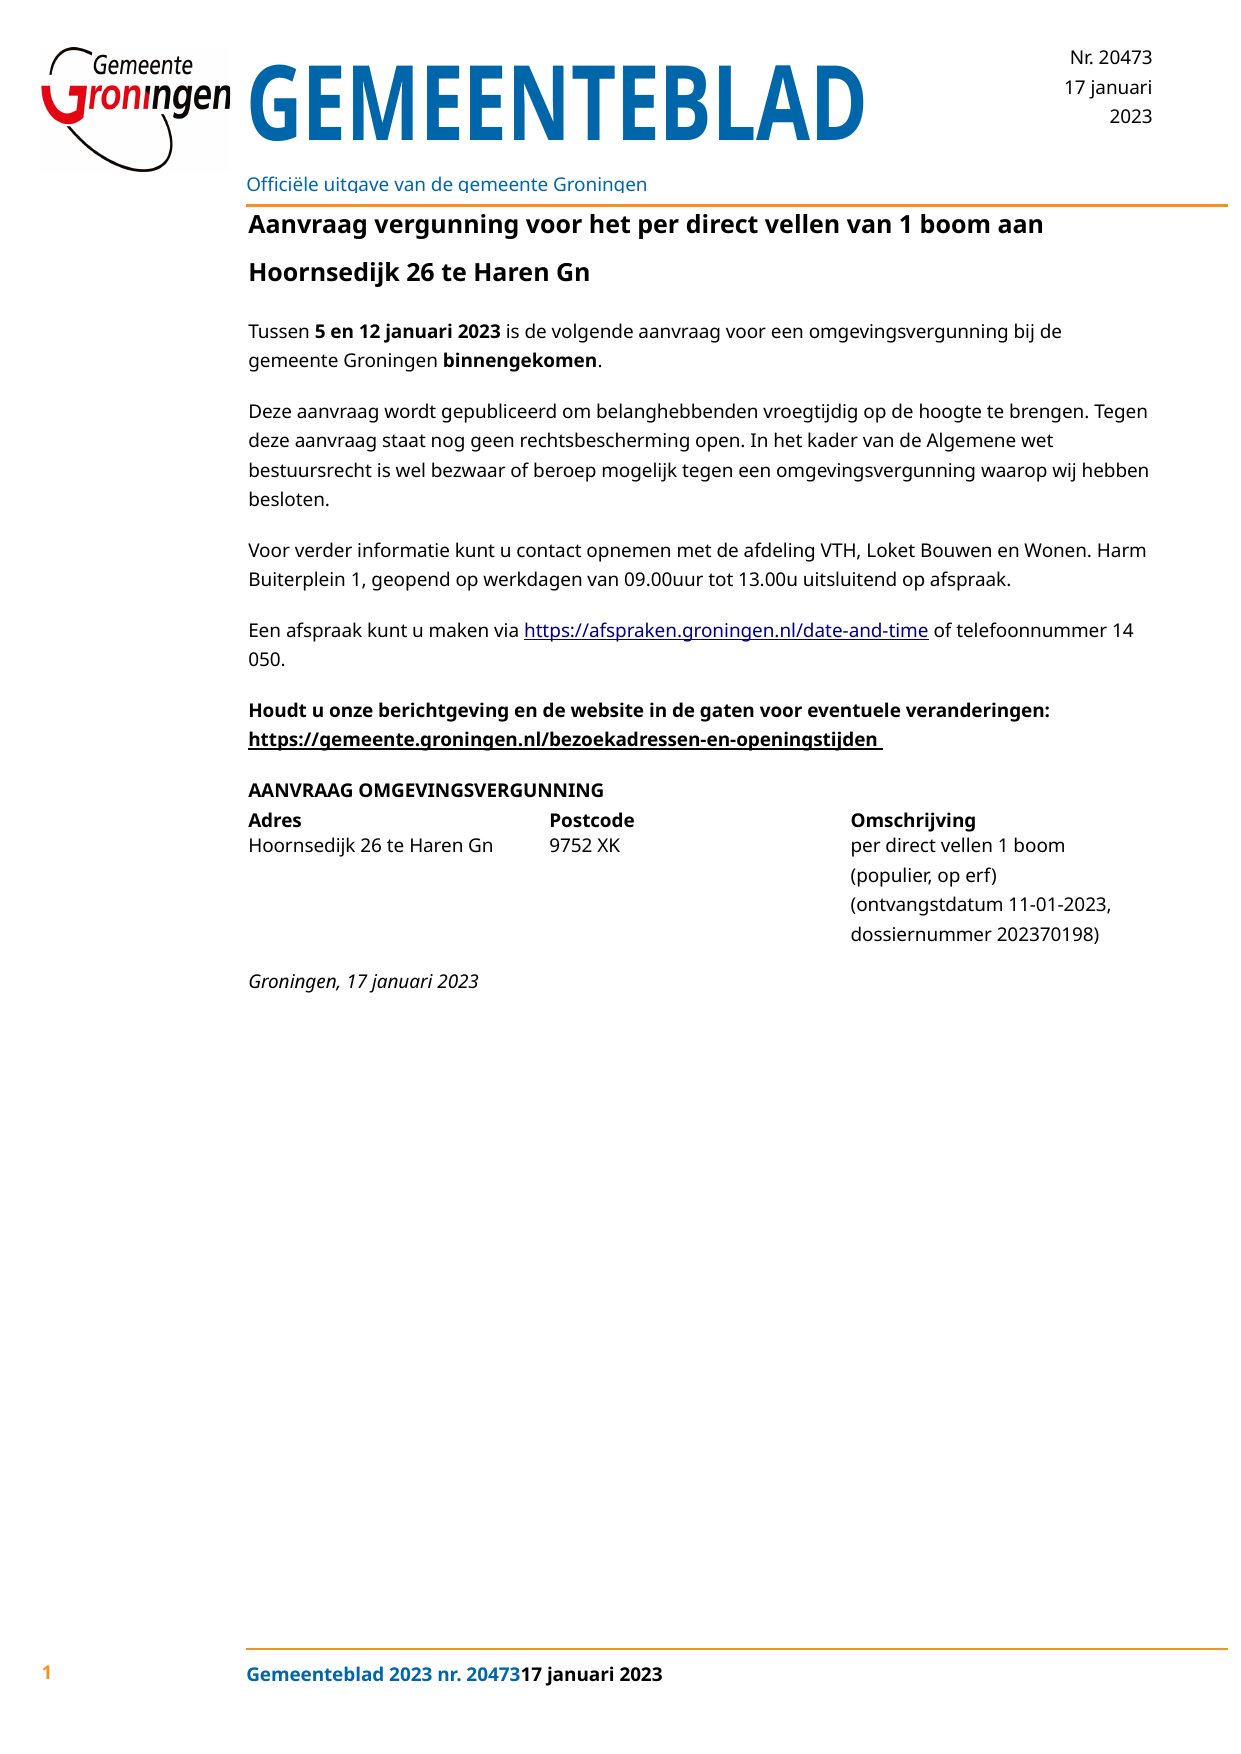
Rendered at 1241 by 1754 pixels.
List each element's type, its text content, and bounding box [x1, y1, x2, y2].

table_cell per direct vellen 1 boom (populier, op erf) (ontvangstdatum 11-01-2023, dossiernummer 202370198) [850, 833, 1152, 947]
table_cell 9752 XK [549, 833, 850, 947]
text Tussen 5 en 12 januari 2023 is de volgende aanvraag voor een omgevingsvergunning bij de gemeente Groningen binnengekomen. [248, 318, 1152, 373]
picture [41, 47, 231, 172]
table_header Postcode [549, 807, 850, 832]
text Deze aanvraag wordt gepubliceerd om belanghebbenden vroegtijdig op de hoogte te brengen. Tegen deze aanvraag staat nog geen rechtsbescherming open. In het kader van de Algemene wet bestuursrecht is wel bezwaar of beroep mogelijk tegen een omgevingsvergunning waarop wij hebben besloten. [248, 398, 1152, 512]
text Voor verder informatie kunt u contact opnemen met de afdeling VTH, Loket Bouwen en Wonen. Harm Buiterplein 1, geopend op werkdagen van 09.00uur tot 13.00u uitsluitend op afspraak. [248, 537, 1152, 592]
table_header Adres [248, 807, 549, 832]
table_header Omschrijving [850, 807, 1152, 832]
text Groningen, 17 januari 2023 [248, 968, 1152, 994]
text Een afspraak kunt u maken via https://afspraken.groningen.nl/date-and-time of telefoonnummer 14 050. [248, 617, 1152, 672]
table_cell Hoornsedijk 26 te Haren Gn [248, 833, 549, 947]
text AANVRAAG OMGEVINGSVERGUNNING [248, 777, 1152, 803]
text Houdt u onze berichtgeving en de website in de gaten voor eventuele veranderingen: https://gemeente.groningen.nl/bezoekadressen-en-openingstijden [248, 697, 1152, 752]
text Aanvraag vergunning voor het per direct vellen van 1 boom aan Hoornsedijk 26 te Haren Gn [248, 207, 1152, 288]
